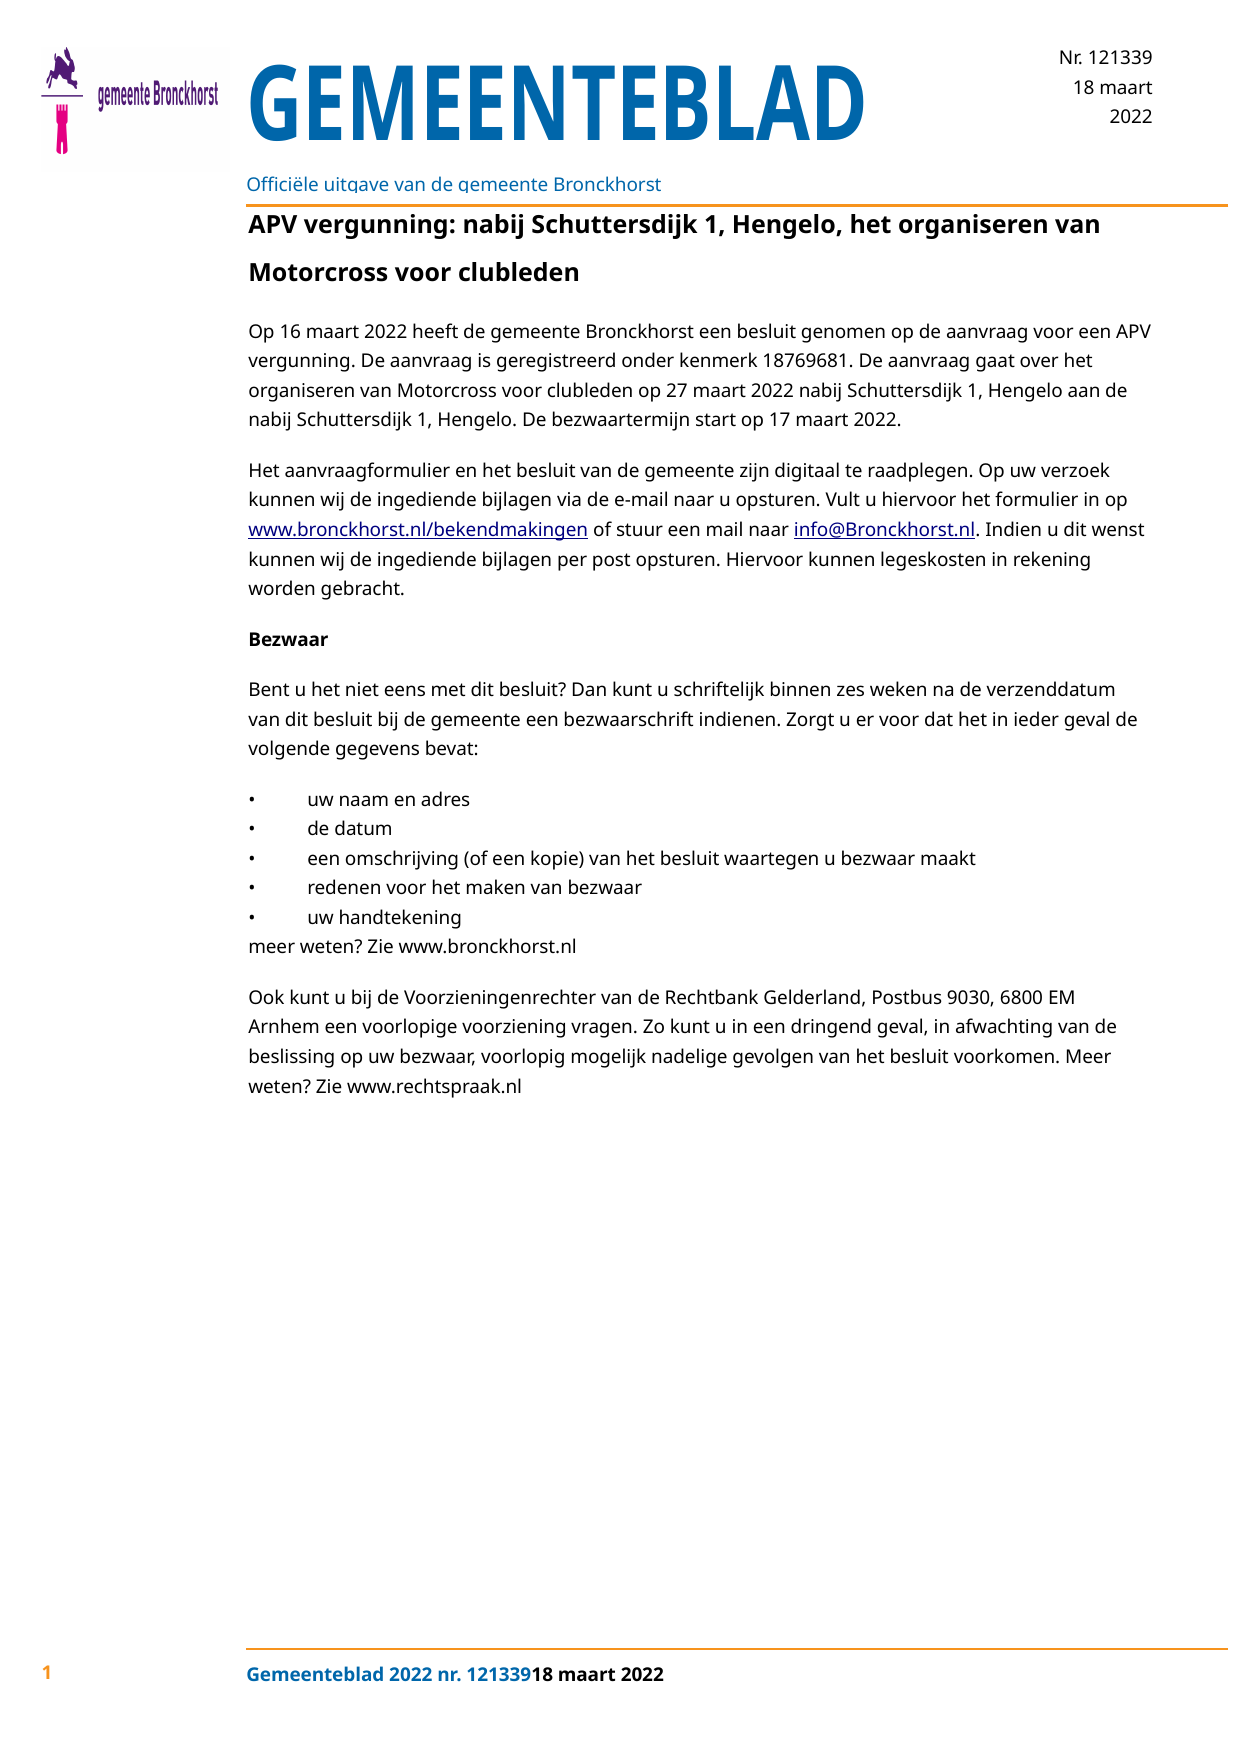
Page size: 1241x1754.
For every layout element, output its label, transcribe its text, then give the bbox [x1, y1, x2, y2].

list uw naam en adres [248, 786, 1152, 812]
text Bent u het niet eens met dit besluit? Dan kunt u schriftelijk binnen zes weken na de verzenddatum van dit besluit bij de gemeente een bezwaarschrift indienen. Zorgt u er voor dat het in ieder geval de volgende gegevens bevat: [248, 676, 1152, 761]
picture [41, 47, 231, 172]
text Bezwaar [248, 626, 1152, 652]
list uw handtekening [248, 904, 1152, 930]
text Het aanvraagformulier en het besluit van de gemeente zijn digitaal te raadplegen. Op uw verzoek kunnen wij de ingediende bijlagen via de e-mail naar u opsturen. Vult u hiervoor het formulier in op www.bronckhorst.nl/bekendmakingen of stuur een mail naar info@Bronckhorst.nl. Indien u dit wenst kunnen wij de ingediende bijlagen per post opsturen. Hiervoor kunnen legeskosten in rekening worden gebracht. [248, 457, 1152, 601]
text meer weten? Zie www.bronckhorst.nl [248, 934, 1152, 959]
list een omschrijving (of een kopie) van het besluit waartegen u bezwaar maakt [248, 845, 1152, 871]
list redenen voor het maken van bezwaar [248, 874, 1152, 900]
list de datum [248, 815, 1152, 841]
text Ook kunt u bij de Voorzieningenrechter van de Rechtbank Gelderland, Postbus 9030, 6800 EM Arnhem een voorlopige voorziening vragen. Zo kunt u in een dringend geval, in afwachting van de beslissing op uw bezwaar, voorlopig mogelijk nadelige gevolgen van het besluit voorkomen. Meer weten? Zie www.rechtspraak.nl [248, 984, 1152, 1099]
text Op 16 maart 2022 heeft de gemeente Bronckhorst een besluit genomen op de aanvraag voor een APV vergunning. De aanvraag is geregistreerd onder kenmerk 18769681. De aanvraag gaat over het organiseren van Motorcross voor clubleden op 27 maart 2022 nabij Schuttersdijk 1, Hengelo aan de nabij Schuttersdijk 1, Hengelo. De bezwaartermijn start op 17 maart 2022. [248, 318, 1152, 432]
text APV vergunning: nabij Schuttersdijk 1, Hengelo, het organiseren van Motorcross voor clubleden [248, 207, 1152, 288]
